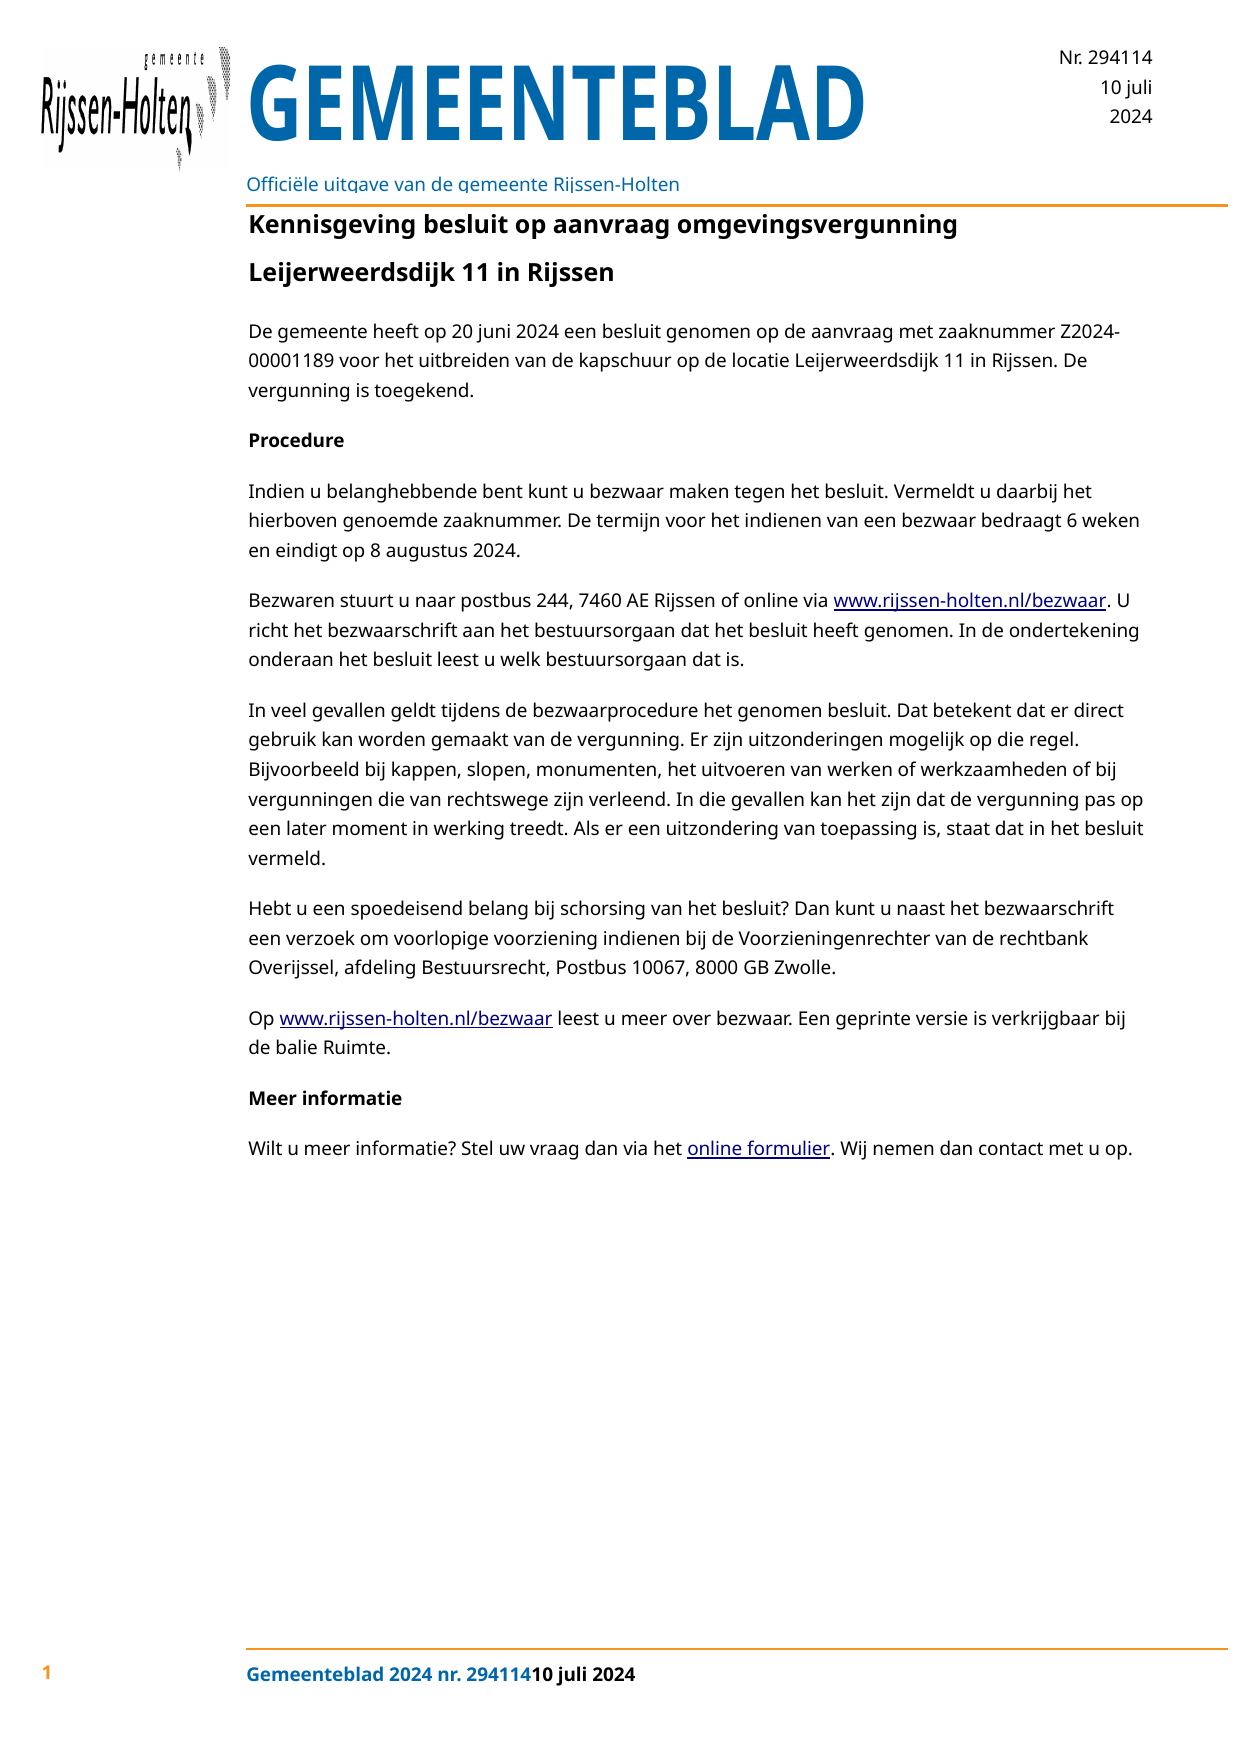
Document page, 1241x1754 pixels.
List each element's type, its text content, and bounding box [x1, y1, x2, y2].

text Bezwaren stuurt u naar postbus 244, 7460 AE Rijssen of online via www.rijssen-holten.nl/bezwaar. U richt het bezwaarschrift aan het bestuursorgaan dat het besluit heeft genomen. In de ondertekening onderaan het besluit leest u welk bestuursorgaan dat is. [248, 587, 1152, 672]
text In veel gevallen geldt tijdens de bezwaarprocedure het genomen besluit. Dat betekent dat er direct gebruik kan worden gemaakt van de vergunning. Er zijn uitzonderingen mogelijk op die regel. Bijvoorbeeld bij kappen, slopen, monumenten, het uitvoeren van werken of werkzaamheden of bij vergunningen die van rechtswege zijn verleend. In die gevallen kan het zijn dat de vergunning pas op een later moment in werking treedt. Als er een uitzondering van toepassing is, staat dat in het besluit vermeld. [248, 697, 1152, 871]
picture [41, 47, 231, 172]
text Procedure [248, 427, 1152, 453]
text Wilt u meer informatie? Stel uw vraag dan via het online formulier. Wij nemen dan contact met u op. [248, 1135, 1152, 1161]
text Op www.rijssen-holten.nl/bezwaar leest u meer over bezwaar. Een geprinte versie is verkrijgbaar bij de balie Ruimte. [248, 1005, 1152, 1060]
text Indien u belanghebbende bent kunt u bezwaar maken tegen het besluit. Vermeldt u daarbij het hierboven genoemde zaaknummer. De termijn voor het indienen van een bezwaar bedraagt 6 weken en eindigt op 8 augustus 2024. [248, 478, 1152, 563]
text Kennisgeving besluit op aanvraag omgevingsvergunning Leijerweerdsdijk 11 in Rijssen [248, 207, 1152, 288]
text Hebt u een spoedeisend belang bij schorsing van het besluit? Dan kunt u naast het bezwaarschrift een verzoek om voorlopige voorziening indienen bij de Voorzieningenrechter van de rechtbank Overijssel, afdeling Bestuursrecht, Postbus 10067, 8000 GB Zwolle. [248, 895, 1152, 980]
text De gemeente heeft op 20 juni 2024 een besluit genomen op de aanvraag met zaaknummer Z2024-00001189 voor het uitbreiden van de kapschuur op de locatie Leijerweerdsdijk 11 in Rijssen. De vergunning is toegekend. [248, 318, 1152, 403]
text Meer informatie [248, 1085, 1152, 1111]
